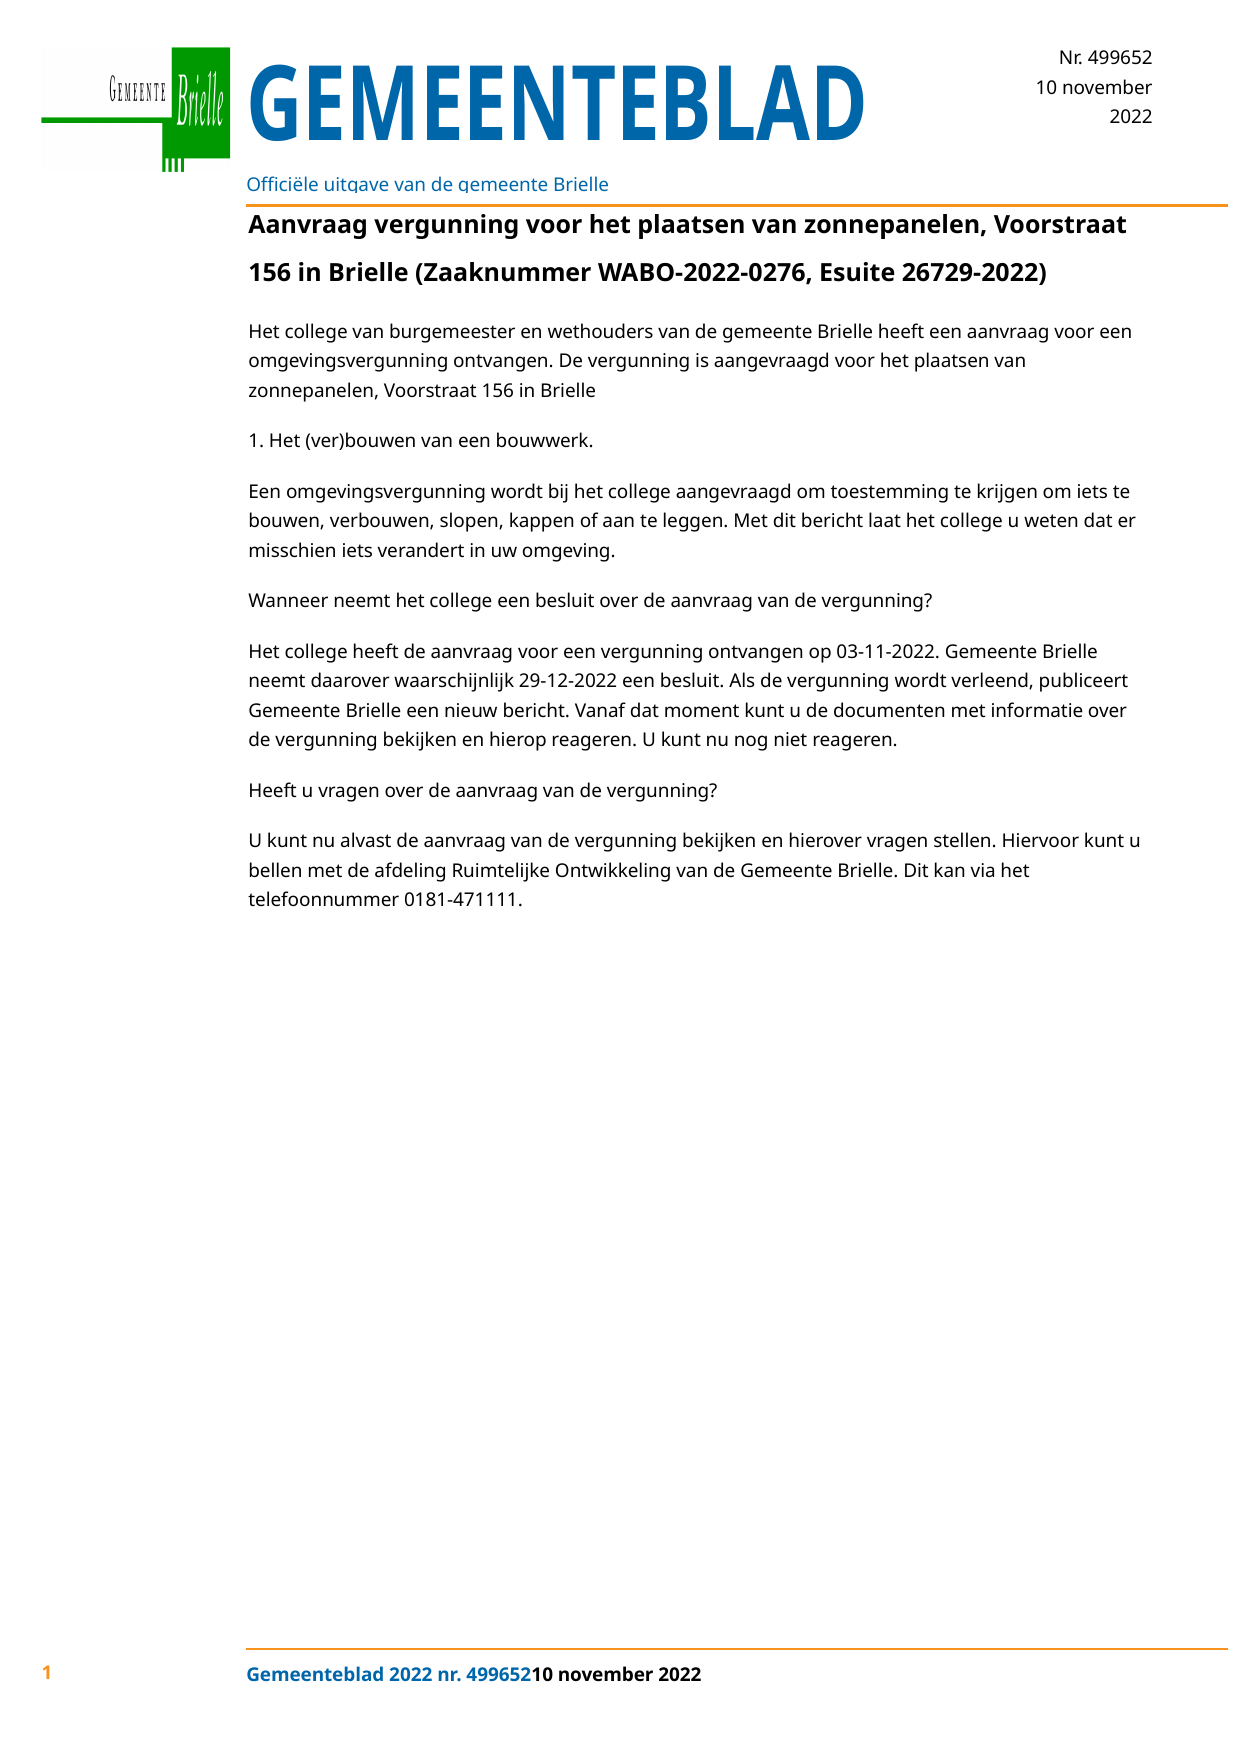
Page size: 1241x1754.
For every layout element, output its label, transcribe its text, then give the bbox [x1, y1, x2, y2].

text Heeft u vragen over de aanvraag van de vergunning? [248, 777, 1152, 803]
text 1. Het (ver)bouwen van een bouwwerk. [248, 427, 1152, 453]
text Een omgevingsvergunning wordt bij het college aangevraagd om toestemming te krijgen om iets te bouwen, verbouwen, slopen, kappen of aan te leggen. Met dit bericht laat het college u weten dat er misschien iets verandert in uw omgeving. [248, 478, 1152, 563]
text Het college heeft de aanvraag voor een vergunning ontvangen op 03-11-2022. Gemeente Brielle neemt daarover waarschijnlijk 29-12-2022 een besluit. Als de vergunning wordt verleend, publiceert Gemeente Brielle een nieuw bericht. Vanaf dat moment kunt u de documenten met informatie over de vergunning bekijken en hierop reageren. U kunt nu nog niet reageren. [248, 638, 1152, 752]
picture [41, 47, 231, 172]
text Het college van burgemeester en wethouders van de gemeente Brielle heeft een aanvraag voor een omgevingsvergunning ontvangen. De vergunning is aangevraagd voor het plaatsen van zonnepanelen, Voorstraat 156 in Brielle [248, 318, 1152, 403]
text Aanvraag vergunning voor het plaatsen van zonnepanelen, Voorstraat 156 in Brielle (Zaaknummer WABO-2022-0276, Esuite 26729-2022) [248, 207, 1152, 288]
text Wanneer neemt het college een besluit over de aanvraag van de vergunning? [248, 587, 1152, 613]
text U kunt nu alvast de aanvraag van de vergunning bekijken en hierover vragen stellen. Hiervoor kunt u bellen met de afdeling Ruimtelijke Ontwikkeling van de Gemeente Brielle. Dit kan via het telefoonnummer 0181-471111. [248, 827, 1152, 912]
